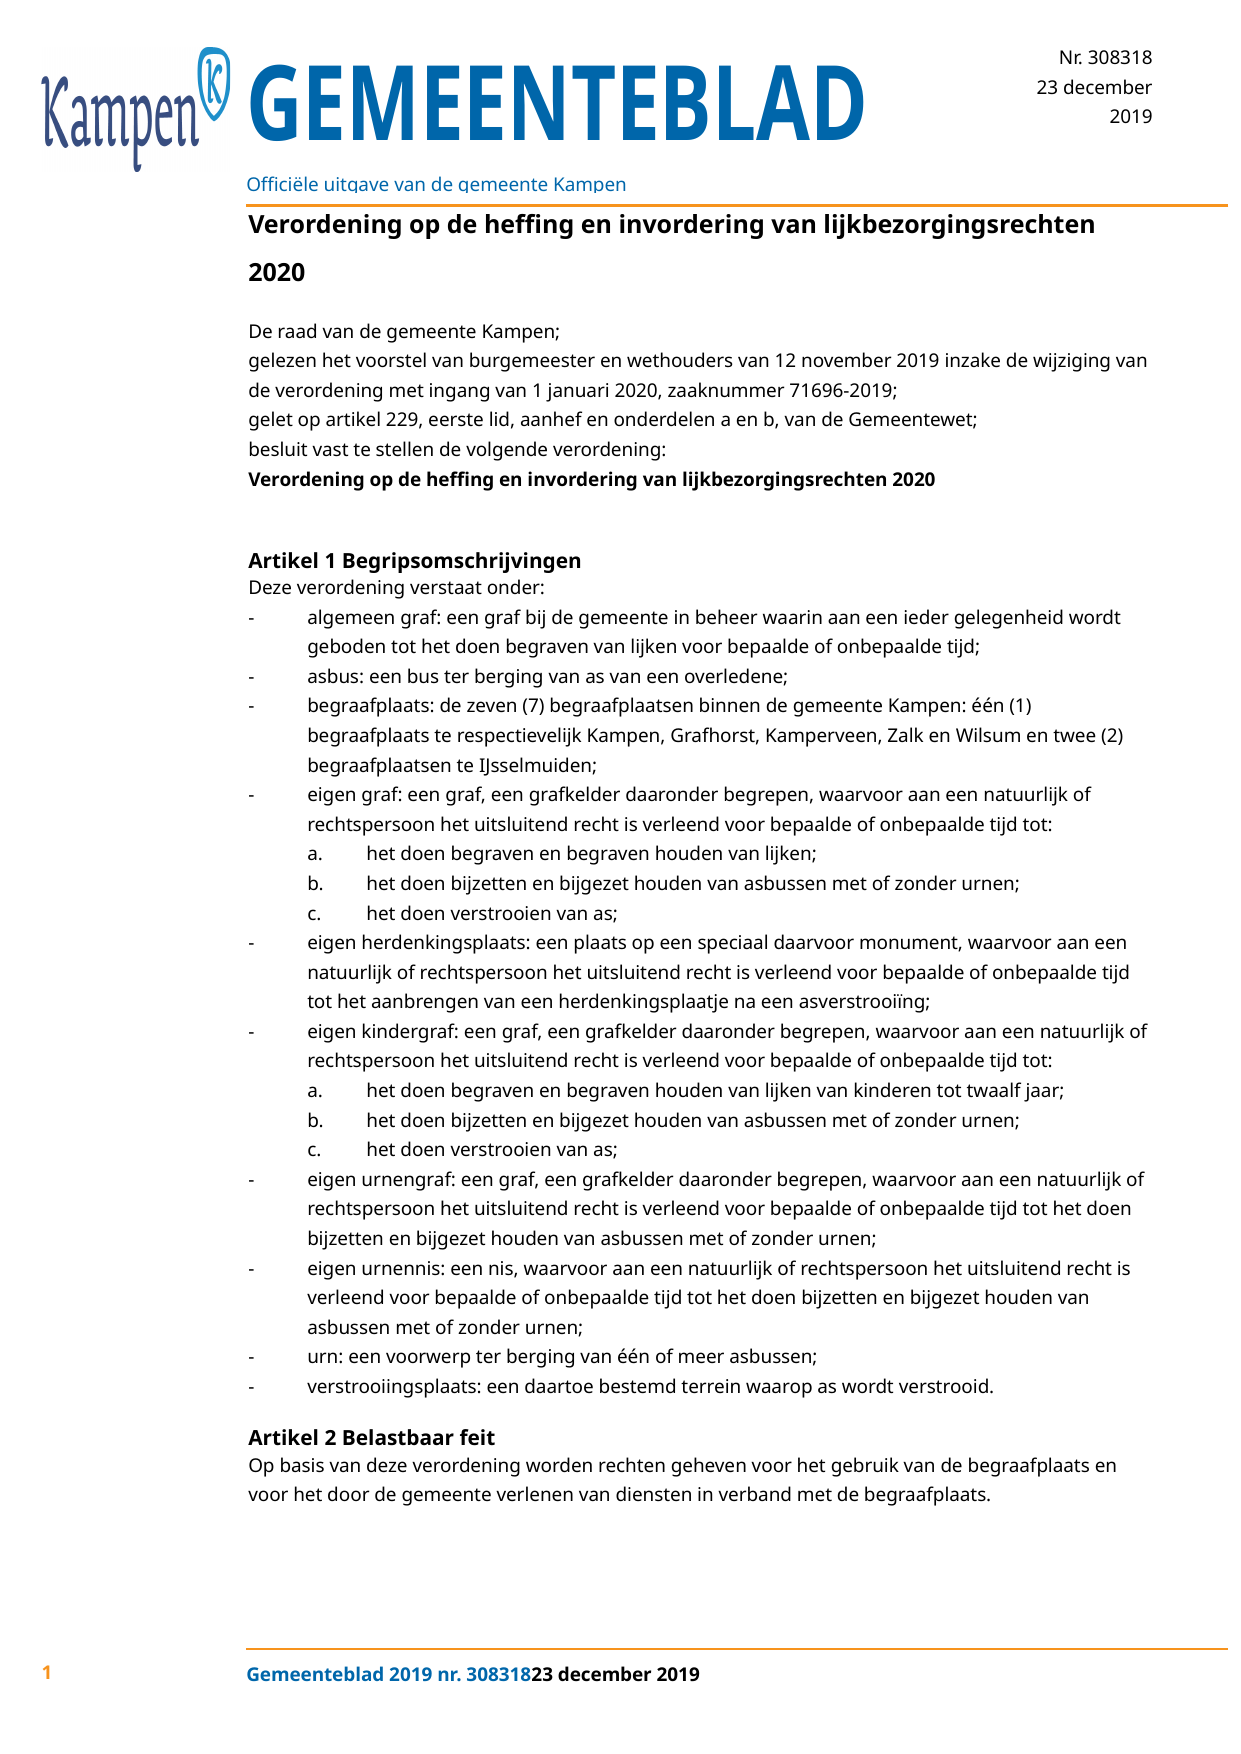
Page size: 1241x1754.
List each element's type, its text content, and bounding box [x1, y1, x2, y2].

list het doen begraven en begraven houden van lijken van kinderen tot twaalf jaar; [307, 1077, 1152, 1103]
list het doen bijzetten en bijgezet houden van asbussen met of zonder urnen; [307, 1107, 1152, 1132]
list eigen graf: een graf, een grafkelder daaronder begrepen, waarvoor aan een natuurlijk of rechtspersoon het uitsluitend recht is verleend voor bepaalde of onbepaalde tijd tot: [248, 781, 1152, 837]
list begraafplaats: de zeven (7) begraafplaatsen binnen de gemeente Kampen: één (1) begraafplaats te respectievelijk Kampen, Grafhorst, Kamperveen, Zalk en Wilsum en twee (2) begraafplaatsen te IJsselmuiden; [248, 693, 1152, 777]
list het doen begraven en begraven houden van lijken; [307, 841, 1152, 866]
text Deze verordening verstaat onder: [248, 574, 1152, 600]
picture [41, 47, 231, 172]
text Verordening op de heffing en invordering van lijkbezorgingsrechten 2020 [248, 466, 1152, 492]
text gelet op artikel 229, eerste lid, aanhef en onderdelen a en b, van de Gemeentewet; [248, 407, 1152, 432]
list het doen bijzetten en bijgezet houden van asbussen met of zonder urnen; [307, 870, 1152, 896]
text besluit vast te stellen de volgende verordening: [248, 436, 1152, 462]
list eigen urnennis: een nis, waarvoor aan een natuurlijk of rechtspersoon het uitsluitend recht is verleend voor bepaalde of onbepaalde tijd tot het doen bijzetten en bijgezet houden van asbussen met of zonder urnen; [248, 1255, 1152, 1339]
text Verordening op de heffing en invordering van lijkbezorgingsrechten 2020 [248, 207, 1152, 288]
list eigen herdenkingsplaats: een plaats op een speciaal daarvoor monument, waarvoor aan een natuurlijk of rechtspersoon het uitsluitend recht is verleend voor bepaalde of onbepaalde tijd tot het aanbrengen van een herdenkingsplaatje na een asverstrooiïng; [248, 929, 1152, 1014]
text gelezen het voorstel van burgemeester en wethouders van 12 november 2019 inzake de wijziging van de verordening met ingang van 1 januari 2020, zaaknummer 71696-2019; [248, 347, 1152, 403]
list urn: een voorwerp ter berging van één of meer asbussen; [248, 1343, 1152, 1369]
list het doen verstrooien van as; [307, 1136, 1152, 1162]
text De raad van de gemeente Kampen; [248, 318, 1152, 344]
list asbus: een bus ter berging van as van een overledene; [248, 663, 1152, 689]
text Artikel 2 Belastbaar feit [248, 1423, 1152, 1452]
text Op basis van deze verordening worden rechten geheven voor het gebruik van de begraafplaats en voor het door de gemeente verlenen van diensten in verband met de begraafplaats. [248, 1452, 1152, 1507]
list algemeen graf: een graf bij de gemeente in beheer waarin aan een ieder gelegenheid wordt geboden tot het doen begraven van lijken voor bepaalde of onbepaalde tijd; [248, 604, 1152, 659]
list eigen kindergraf: een graf, een grafkelder daaronder begrepen, waarvoor aan een natuurlijk of rechtspersoon het uitsluitend recht is verleend voor bepaalde of onbepaalde tijd tot: [248, 1018, 1152, 1073]
text Artikel 1 Begripsomschrijvingen [248, 546, 1152, 574]
list verstrooiingsplaats: een daartoe bestemd terrein waarop as wordt verstrooid. [248, 1373, 1152, 1399]
list het doen verstrooien van as; [307, 900, 1152, 925]
list eigen urnengraf: een graf, een grafkelder daaronder begrepen, waarvoor aan een natuurlijk of rechtspersoon het uitsluitend recht is verleend voor bepaalde of onbepaalde tijd tot het doen bijzetten en bijgezet houden van asbussen met of zonder urnen; [248, 1166, 1152, 1251]
